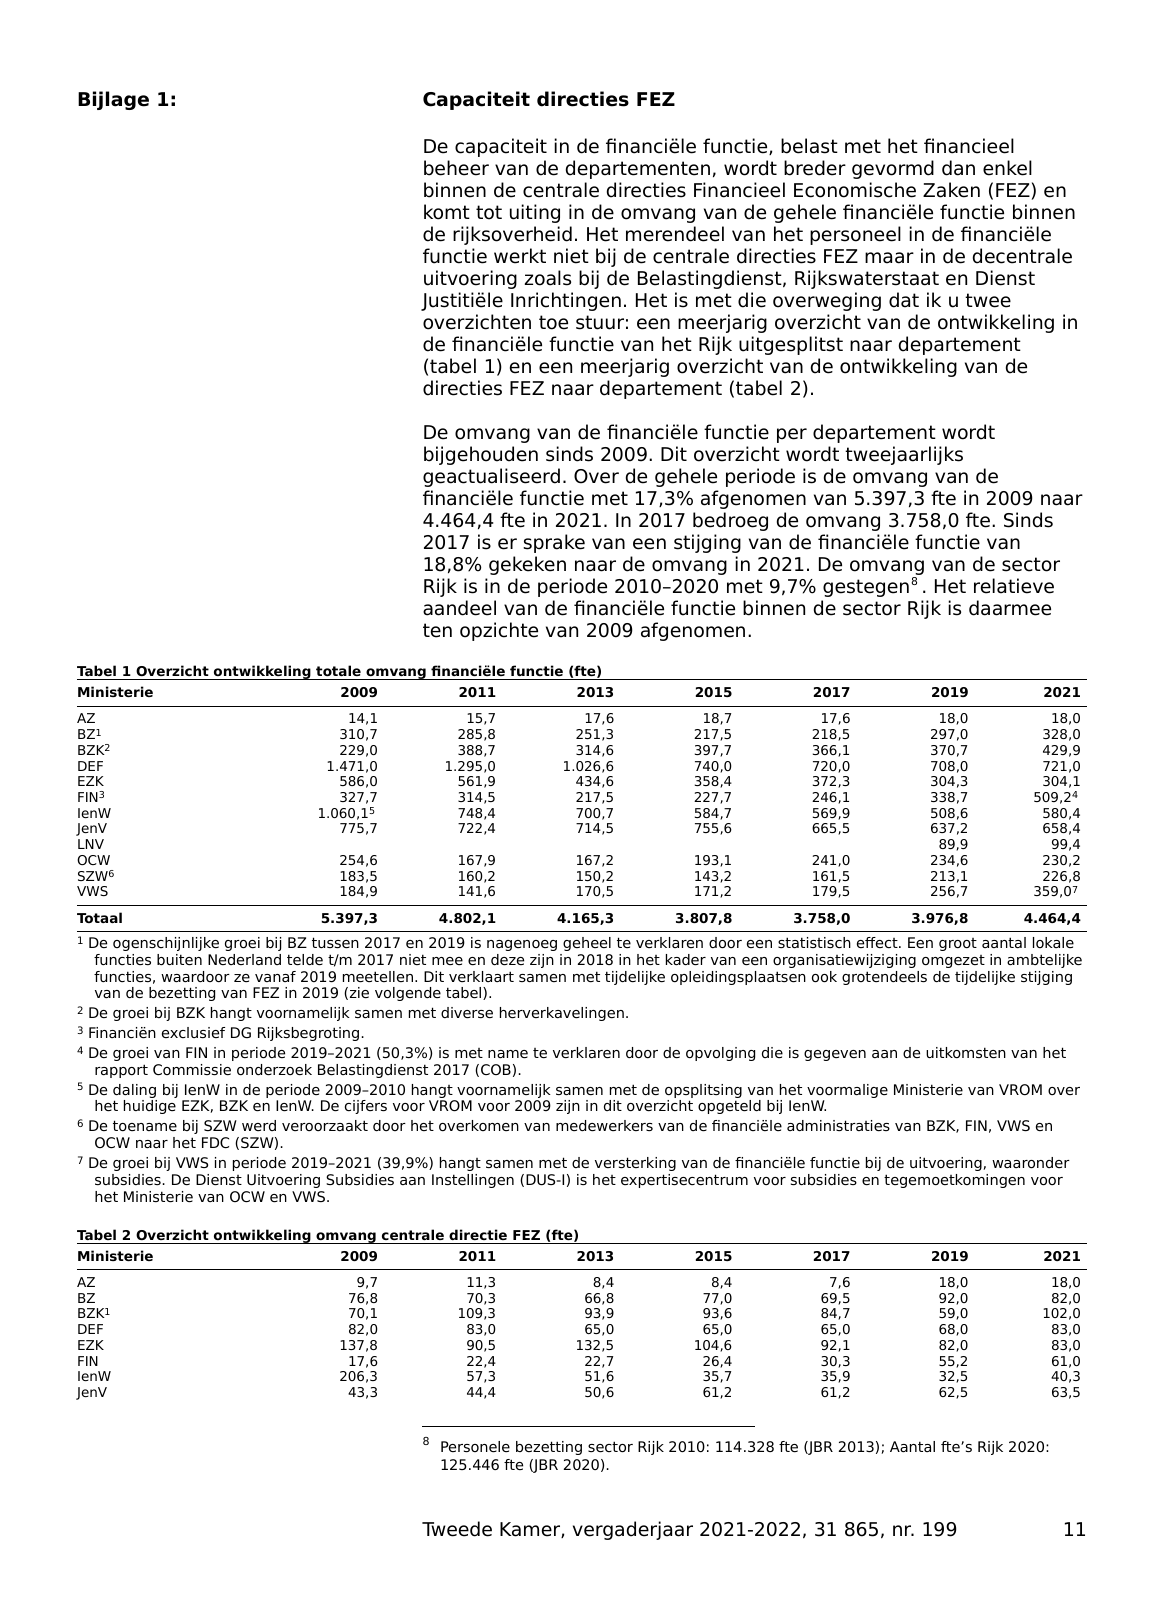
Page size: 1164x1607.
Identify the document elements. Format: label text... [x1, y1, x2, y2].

text De omvang van de financiële functie per departement wordt bijgehouden sinds 2009. Dit overzicht wordt tweejaarlijks geactualiseerd. Over de gehele periode is de omvang van de financiële functie met 17,3% afgenomen van 5.397,3 fte in 2009 naar 4.464,4 fte in 2021. In 2017 bedroeg de omvang 3.758,0 fte. Sinds 2017 is er sprake van een stijging van de financiële functie van 18,8% gekeken naar de omvang in 2021. De omvang van de sector Rijk is in de periode 2010–2020 met 9,7% gestegen. Het relatieve aandeel van de financiële functie binnen de sector Rijk is daarmee ten opzichte van 2009 afgenomen. [422, 422, 1087, 642]
table_cell 2021 [974, 680, 1087, 706]
table_cell 775,7 [266, 821, 384, 837]
table_cell 254,6 [266, 853, 384, 868]
table_cell 2019 [856, 680, 974, 706]
table_cell 206,3 [266, 1369, 384, 1385]
table_cell 359,07 [974, 884, 1087, 905]
table_cell 160,2 [384, 869, 502, 884]
table_cell 4.464,4 [974, 906, 1087, 931]
table_cell 59,0 [856, 1306, 974, 1322]
table_cell 141,6 [384, 884, 502, 905]
table_cell 708,0 [856, 759, 974, 774]
table_cell Ministerie [77, 1244, 266, 1269]
table_cell 665,5 [738, 821, 856, 837]
table_cell 328,0 [974, 727, 1087, 743]
table_cell 30,3 [738, 1354, 856, 1369]
table_cell 3.976,8 [856, 906, 974, 931]
table_cell 338,7 [856, 790, 974, 806]
table_cell 70,1 [266, 1306, 384, 1322]
table_cell 93,9 [502, 1306, 620, 1322]
table_header Tabel 1 Overzicht ontwikkeling totale omvang financiële functie (fte) [77, 664, 1087, 679]
table_cell [502, 837, 620, 853]
table_cell 217,5 [620, 727, 738, 743]
table_cell 17,6 [266, 1354, 384, 1369]
table_cell BZ1 [77, 727, 266, 743]
table_cell OCW [77, 853, 266, 868]
table_cell 358,4 [620, 774, 738, 790]
table_cell BZK1 [77, 1306, 266, 1322]
table_cell 65,0 [502, 1322, 620, 1338]
table_cell 227,7 [620, 790, 738, 806]
table_cell Ministerie [77, 680, 266, 706]
table_cell AZ [77, 1270, 266, 1291]
table_cell 251,3 [502, 727, 620, 743]
table_cell 35,9 [738, 1369, 856, 1385]
table_cell 90,5 [384, 1338, 502, 1353]
table_cell VWS [77, 884, 266, 905]
table_cell 740,0 [620, 759, 738, 774]
table_cell 721,0 [974, 759, 1087, 774]
table_cell 109,3 [384, 1306, 502, 1322]
table_cell 297,0 [856, 727, 974, 743]
table_cell BZ [77, 1291, 266, 1306]
table_cell 2015 [620, 680, 738, 706]
table_cell 104,6 [620, 1338, 738, 1353]
table_cell 700,7 [502, 806, 620, 821]
table_cell 748,4 [384, 806, 502, 821]
table_cell 83,0 [974, 1322, 1087, 1338]
table_cell 310,7 [266, 727, 384, 743]
table_cell 83,0 [974, 1338, 1087, 1353]
table_cell 22,4 [384, 1354, 502, 1369]
table_cell 3.807,8 [620, 906, 738, 931]
table_cell 92,1 [738, 1338, 856, 1353]
table_cell 55,2 [856, 1354, 974, 1369]
table_cell 366,1 [738, 743, 856, 758]
table_cell 580,4 [974, 806, 1087, 821]
table_cell FIN3 [77, 790, 266, 806]
table_cell 161,5 [738, 869, 856, 884]
table_cell 102,0 [974, 1306, 1087, 1322]
table_cell 584,7 [620, 806, 738, 821]
table_cell 1.471,0 [266, 759, 384, 774]
table_cell 18,7 [620, 707, 738, 727]
table_cell 43,3 [266, 1385, 384, 1401]
table_cell 17,6 [502, 707, 620, 727]
table_cell 226,8 [974, 869, 1087, 884]
table_cell 82,0 [266, 1322, 384, 1338]
table_cell JenV [77, 1385, 266, 1401]
table_cell 2017 [738, 680, 856, 706]
table_cell 183,5 [266, 869, 384, 884]
table_cell DEF [77, 1322, 266, 1338]
table_cell [266, 837, 384, 853]
table_cell 714,5 [502, 821, 620, 837]
table_cell 4.165,3 [502, 906, 620, 931]
table_cell 82,0 [974, 1291, 1087, 1306]
table_cell 2019 [856, 1244, 974, 1269]
table_cell 2009 [266, 680, 384, 706]
table_cell 132,5 [502, 1338, 620, 1353]
table_cell Totaal [77, 906, 266, 931]
table_cell 2021 [974, 1244, 1087, 1269]
table_cell 372,3 [738, 774, 856, 790]
table_cell 170,5 [502, 884, 620, 905]
text De capaciteit in de financiële functie, belast met het financieel beheer van de departementen, wordt breder gevormd dan enkel binnen de centrale directies Financieel Economische Zaken (FEZ) en komt tot uiting in de omvang van de gehele financiële functie binnen de rijksoverheid. Het merendeel van het personeel in de financiële functie werkt niet bij de centrale directies FEZ maar in de decentrale uitvoering zoals bij de Belastingdienst, Rijkswaterstaat en Dienst Justitiële Inrichtingen. Het is met die overweging dat ik u twee overzichten toe stuur: een meerjarig overzicht van de ontwikkeling in de financiële functie van het Rijk uitgesplitst naar departement (tabel 1) en een meerjarig overzicht van de ontwikkeling van de directies FEZ naar departement (tabel 2). [422, 136, 1087, 400]
table_cell 89,9 [856, 837, 974, 853]
table_cell FIN [77, 1354, 266, 1369]
table_cell 61,0 [974, 1354, 1087, 1369]
table_cell 65,0 [620, 1322, 738, 1338]
table_cell 57,3 [384, 1369, 502, 1385]
table_cell 167,2 [502, 853, 620, 868]
table_cell 230,2 [974, 853, 1087, 868]
table_cell SZW6 [77, 869, 266, 884]
table_cell 217,5 [502, 790, 620, 806]
table_cell 83,0 [384, 1322, 502, 1338]
table_cell 229,0 [266, 743, 384, 758]
table_cell [620, 837, 738, 853]
table_cell 18,0 [974, 1270, 1087, 1291]
table_cell 184,9 [266, 884, 384, 905]
table_cell 1.060,15 [266, 806, 384, 821]
table_cell 658,4 [974, 821, 1087, 837]
table_cell 213,1 [856, 869, 974, 884]
table_cell 14,1 [266, 707, 384, 727]
table_cell 17,6 [738, 707, 856, 727]
table_cell 150,2 [502, 869, 620, 884]
table_cell DEF [77, 759, 266, 774]
table_cell 61,2 [620, 1385, 738, 1401]
table_cell 508,6 [856, 806, 974, 821]
table_cell 84,7 [738, 1306, 856, 1322]
table_cell 722,4 [384, 821, 502, 837]
table_cell 7,6 [738, 1270, 856, 1291]
table_cell 314,5 [384, 790, 502, 806]
table_cell EZK [77, 774, 266, 790]
table_cell 234,6 [856, 853, 974, 868]
table_cell EZK [77, 1338, 266, 1353]
table_cell 93,6 [620, 1306, 738, 1322]
table_cell 40,3 [974, 1369, 1087, 1385]
subtitle Bijlage 1: Capaciteit directies FEZ [77, 89, 1087, 111]
table_cell 9,7 [266, 1270, 384, 1291]
table_cell 720,0 [738, 759, 856, 774]
table_cell 61,2 [738, 1385, 856, 1401]
table_cell 171,2 [620, 884, 738, 905]
table_cell IenW [77, 1369, 266, 1385]
table_cell 1 De ogenschijnlijke groei bij BZ tussen 2017 en 2019 is nagenoeg geheel te verklaren door een statistisch effect. Een groot aantal lokale functies buiten Nederland telde t/m 2017 niet mee en deze zijn in 2018 in het kader van een organisatiewijziging omgezet in ambtelijke functies, waardoor ze vanaf 2019 meetellen. Dit verklaart samen met tijdelijke opleidingsplaatsen ook grotendeels de tijdelijke stijging van de bezetting van FEZ in 2019 (zie volgende tabel). 2 De groei bij BZK hangt voornamelijk samen met diverse herverkavelingen. 3 Financiën exclusief DG Rijksbegroting. 4 De groei van FIN in periode 2019–2021 (50,3%) is met name te verklaren door de opvolging die is gegeven aan de uitkomsten van het rapport Commissie onderzoek Belastingdienst 2017 (COB). 5 De daling bij IenW in de periode 2009–2010 hangt voornamelijk samen met de opsplitsing van het voormalige Ministerie van VROM over het huidige EZK, BZK en IenW. De cijfers voor VROM voor 2009 zijn in dit overzicht opgeteld bij IenW. 6 De toename bij SZW werd veroorzaakt door het overkomen van medewerkers van de financiële administraties van BZK, FIN, VWS en OCW naar het FDC (SZW). 7 De groei bij VWS in periode 2019–2021 (39,9%) hangt samen met de versterking van de financiële functie bij de uitvoering, waaronder subsidies. De Dienst Uitvoering Subsidies aan Instellingen (DUS-I) is het expertisecentrum voor subsidies en tegemoetkomingen voor het Ministerie van OCW en VWS. [77, 932, 1087, 1205]
table_cell LNV [77, 837, 266, 853]
table_cell 246,1 [738, 790, 856, 806]
table_cell 5.397,3 [266, 906, 384, 931]
table_cell 51,6 [502, 1369, 620, 1385]
table_cell 193,1 [620, 853, 738, 868]
table_cell 62,5 [856, 1385, 974, 1401]
table_cell 2013 [502, 680, 620, 706]
table_cell 22,7 [502, 1354, 620, 1369]
table_cell 327,7 [266, 790, 384, 806]
table_cell 3.758,0 [738, 906, 856, 931]
table_cell 63,5 [974, 1385, 1087, 1401]
table_cell 637,2 [856, 821, 974, 837]
table_header Tabel 2 Overzicht ontwikkeling omvang centrale directie FEZ (fte) [77, 1227, 1087, 1243]
table_cell 388,7 [384, 743, 502, 758]
table_cell 167,9 [384, 853, 502, 868]
table_cell 18,0 [856, 707, 974, 727]
table_cell 44,4 [384, 1385, 502, 1401]
table_cell 304,3 [856, 774, 974, 790]
table_cell 4.802,1 [384, 906, 502, 931]
table_cell 586,0 [266, 774, 384, 790]
table_cell 65,0 [738, 1322, 856, 1338]
table_cell 397,7 [620, 743, 738, 758]
table_cell 569,9 [738, 806, 856, 821]
table_cell 509,24 [974, 790, 1087, 806]
table_cell 241,0 [738, 853, 856, 868]
table_cell BZK2 [77, 743, 266, 758]
table_cell 2017 [738, 1244, 856, 1269]
table_cell 68,0 [856, 1322, 974, 1338]
table_cell 82,0 [856, 1338, 974, 1353]
table_cell 755,6 [620, 821, 738, 837]
table_cell 561,9 [384, 774, 502, 790]
table_cell 11,3 [384, 1270, 502, 1291]
table_cell 2013 [502, 1244, 620, 1269]
table_cell 314,6 [502, 743, 620, 758]
table_cell 15,7 [384, 707, 502, 727]
table_cell JenV [77, 821, 266, 837]
table_cell 143,2 [620, 869, 738, 884]
table_cell 1.295,0 [384, 759, 502, 774]
table_cell 285,8 [384, 727, 502, 743]
table_cell 18,0 [974, 707, 1087, 727]
table_cell 8,4 [620, 1270, 738, 1291]
table_cell 1.026,6 [502, 759, 620, 774]
table_cell 70,3 [384, 1291, 502, 1306]
table_cell 8,4 [502, 1270, 620, 1291]
table_cell 76,8 [266, 1291, 384, 1306]
table_cell AZ [77, 707, 266, 727]
text Personele bezetting sector Rijk 2010: 114.328 fte (JBR 2013); Aantal fte’s Rijk 2020: 125.446 fte (JBR 2020). [422, 1435, 1087, 1474]
table_cell 304,1 [974, 774, 1087, 790]
table_cell 370,7 [856, 743, 974, 758]
table_cell 429,9 [974, 743, 1087, 758]
table_cell 179,5 [738, 884, 856, 905]
table_cell 2015 [620, 1244, 738, 1269]
table_cell 434,6 [502, 774, 620, 790]
table_cell 137,8 [266, 1338, 384, 1353]
table_cell 35,7 [620, 1369, 738, 1385]
table_cell 50,6 [502, 1385, 620, 1401]
table_cell 256,7 [856, 884, 974, 905]
table_cell 99,4 [974, 837, 1087, 853]
table_cell 26,4 [620, 1354, 738, 1369]
table_cell 2011 [384, 680, 502, 706]
table_cell 32,5 [856, 1369, 974, 1385]
table_cell 77,0 [620, 1291, 738, 1306]
table_cell [384, 837, 502, 853]
table_cell 2011 [384, 1244, 502, 1269]
table_cell 92,0 [856, 1291, 974, 1306]
table_cell [738, 837, 856, 853]
table_cell IenW [77, 806, 266, 821]
table_cell 218,5 [738, 727, 856, 743]
table_cell 66,8 [502, 1291, 620, 1306]
table_cell 2009 [266, 1244, 384, 1269]
table_cell 18,0 [856, 1270, 974, 1291]
table_cell 69,5 [738, 1291, 856, 1306]
